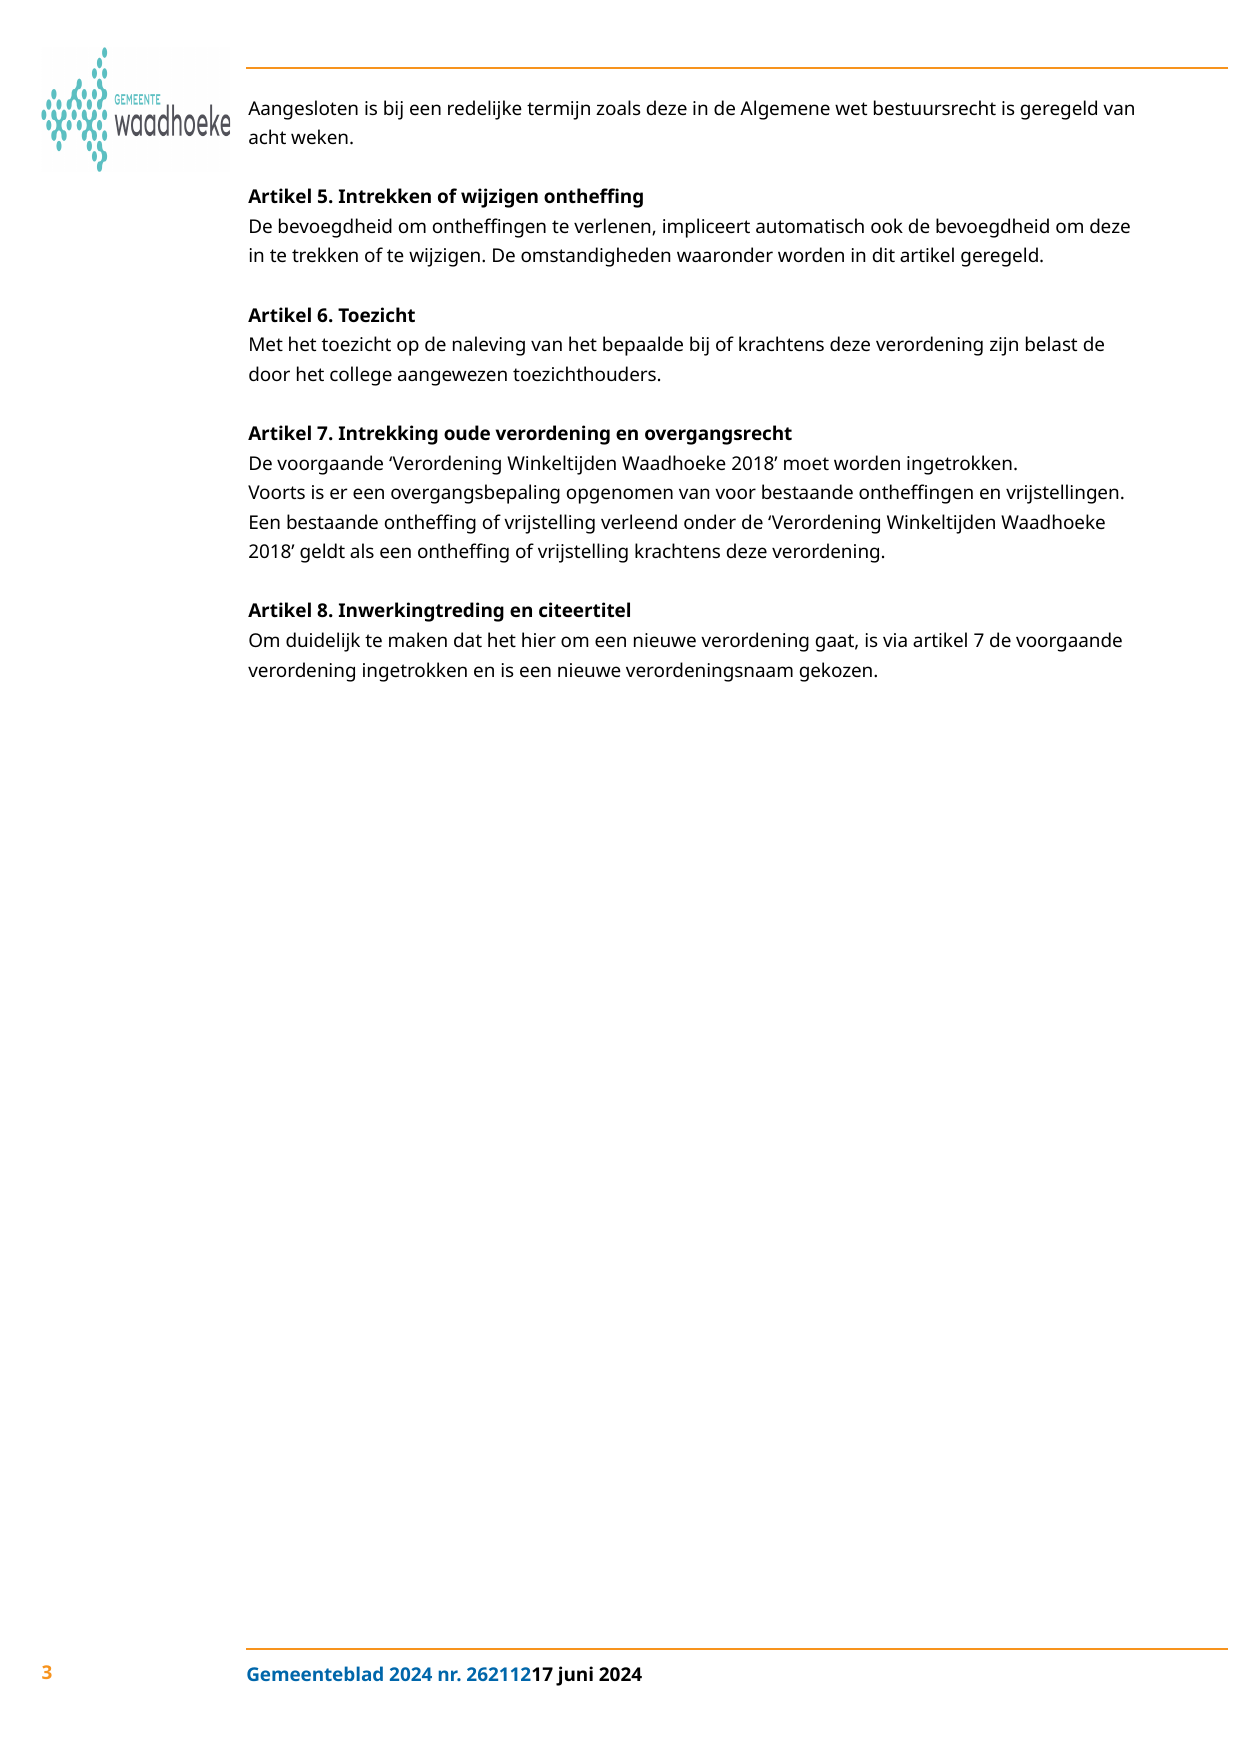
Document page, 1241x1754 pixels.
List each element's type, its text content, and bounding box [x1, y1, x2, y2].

text Aangesloten is bij een redelijke termijn zoals deze in de Algemene wet bestuursrecht is geregeld van acht weken. [248, 95, 1152, 150]
text Artikel 7. Intrekking oude verordening en overgangsrecht [248, 420, 1152, 446]
text Artikel 5. Intrekken of wijzigen ontheffing [248, 183, 1152, 209]
text Om duidelijk te maken dat het hier om een nieuwe verordening gaat, is via artikel 7 de voorgaande verordening ingetrokken en is een nieuwe verordeningsnaam gekozen. [248, 627, 1152, 683]
text De bevoegdheid om ontheffingen te verlenen, impliceert automatisch ook de bevoegdheid om deze in te trekken of te wijzigen. De omstandigheden waaronder worden in dit artikel geregeld. [248, 213, 1152, 268]
picture [41, 47, 231, 172]
text Met het toezicht op de naleving van het bepaalde bij of krachtens deze verordening zijn belast de door het college aangewezen toezichthouders. [248, 331, 1152, 387]
text Artikel 6. Toezicht [248, 302, 1152, 328]
text Voorts is er een overgangsbepaling opgenomen van voor bestaande ontheffingen en vrijstellingen. Een bestaande ontheffing of vrijstelling verleend onder de ‘Verordening Winkeltijden Waadhoeke 2018’ geldt als een ontheffing of vrijstelling krachtens deze verordening. [248, 479, 1152, 564]
text De voorgaande ‘Verordening Winkeltijden Waadhoeke 2018’ moet worden ingetrokken. [248, 450, 1152, 476]
text Artikel 8. Inwerkingtreding en citeertitel [248, 598, 1152, 623]
